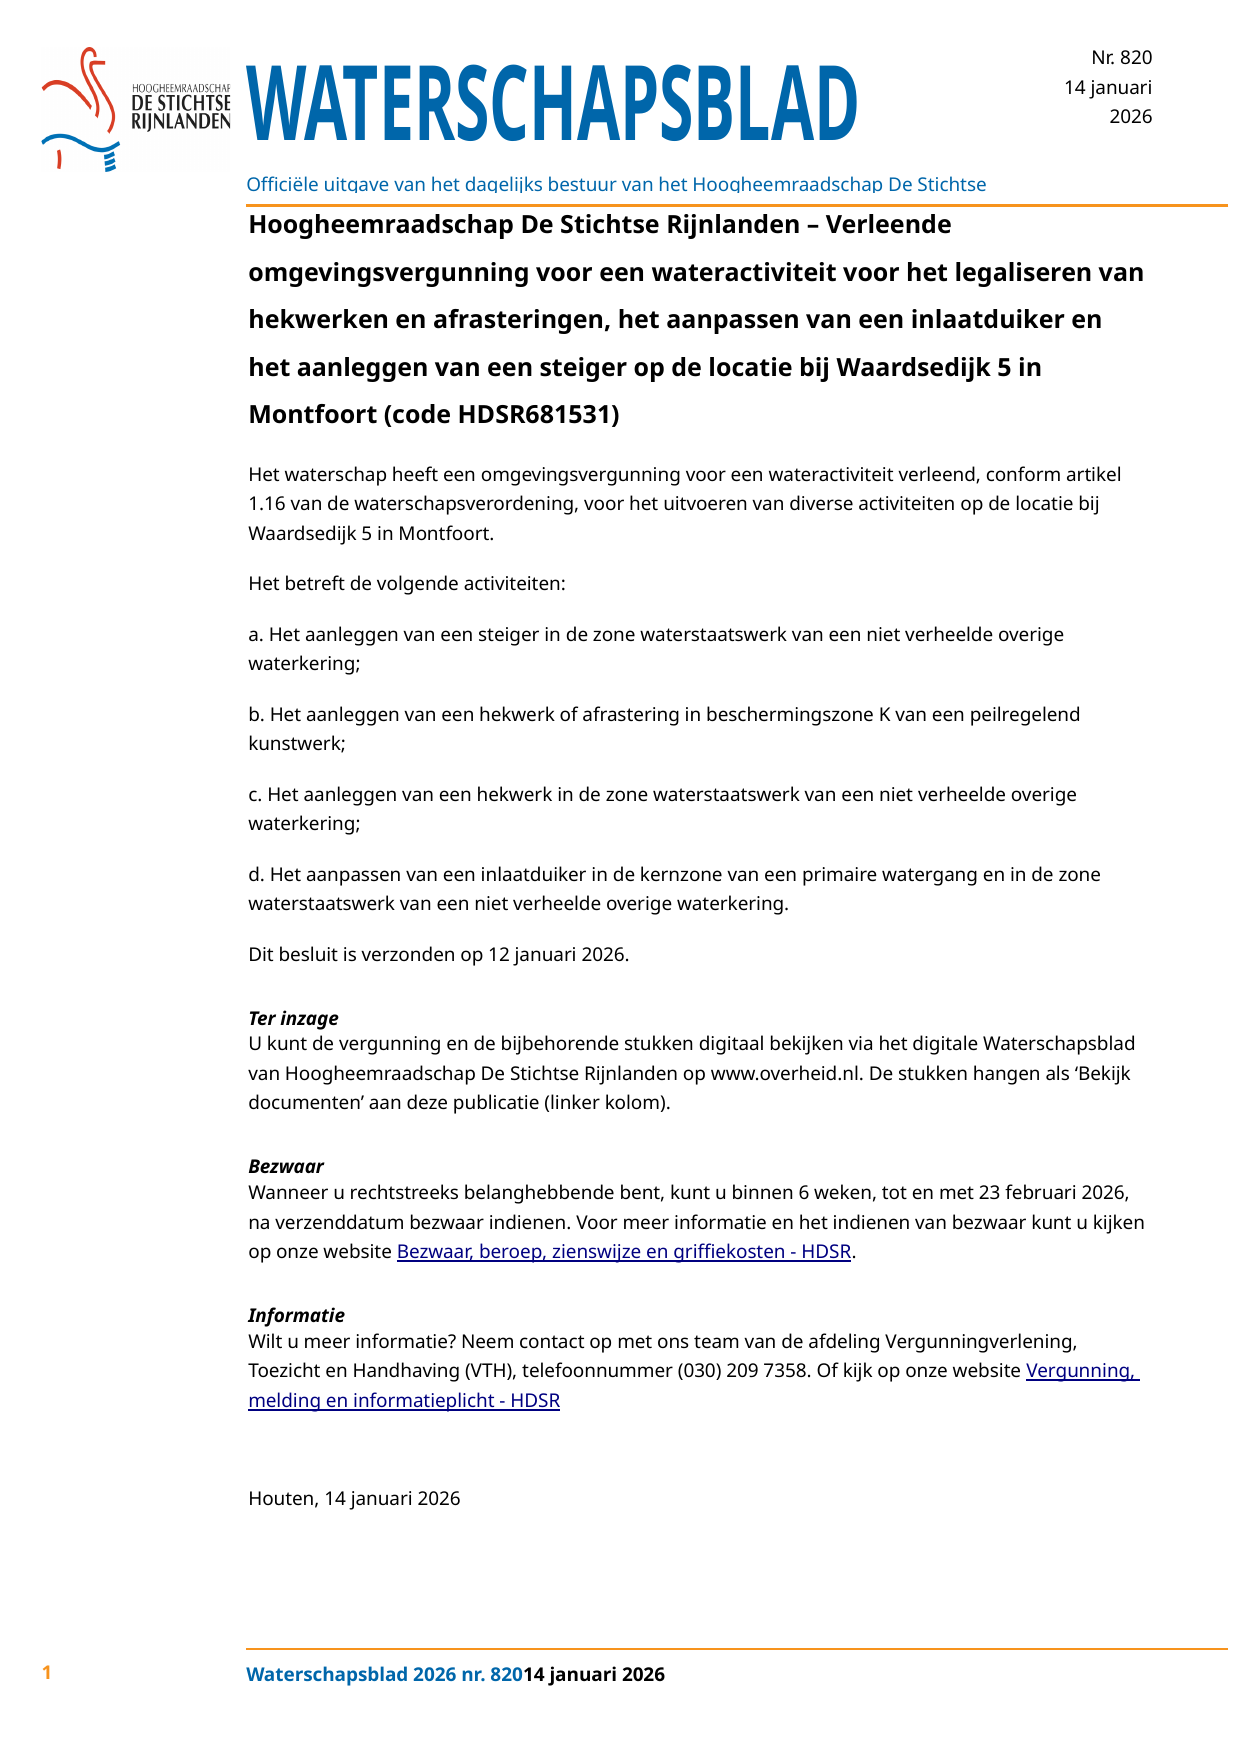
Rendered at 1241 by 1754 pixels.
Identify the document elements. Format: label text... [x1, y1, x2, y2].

text Wanneer u rechtstreeks belanghebbende bent, kunt u binnen 6 weken, tot en met 23 februari 2026, na verzenddatum bezwaar indienen. Voor meer informatie en het indienen van bezwaar kunt u kijken op onze website Bezwaar, beroep, zienswijze en griffiekosten - HDSR. [248, 1179, 1152, 1264]
text a. Het aanleggen van een steiger in de zone waterstaatswerk van een niet verheelde overige waterkering; [248, 621, 1152, 676]
text d. Het aanpassen van een inlaatduiker in de kernzone van een primaire watergang en in de zone waterstaatswerk van een niet verheelde overige waterkering. [248, 861, 1152, 916]
text Bezwaar [248, 1153, 1152, 1179]
text Dit besluit is verzonden op 12 januari 2026. [248, 941, 1152, 966]
picture [41, 47, 231, 172]
text Het betreft de volgende activiteiten: [248, 570, 1152, 596]
text Informatie [248, 1302, 1152, 1328]
text c. Het aanleggen van een hekwerk in de zone waterstaatswerk van een niet verheelde overige waterkering; [248, 781, 1152, 836]
text Ter inzage [248, 1005, 1152, 1030]
text Het waterschap heeft een omgevingsvergunning voor een wateractiviteit verleend, conform artikel 1.16 van de waterschapsverordening, voor het uitvoeren van diverse activiteiten op de locatie bij Waardsedijk 5 in Montfoort. [248, 461, 1152, 546]
text U kunt de vergunning en de bijbehorende stukken digitaal bekijken via het digitale Waterschapsblad van Hoogheemraadschap De Stichtse Rijnlanden op www.overheid.nl. De stukken hangen als ‘Bekijk documenten’ aan deze publicatie (linker kolom). [248, 1030, 1152, 1115]
text Houten, 14 januari 2026 [248, 1486, 1152, 1511]
text Wilt u meer informatie? Neem contact op met ons team van de afdeling Vergunningverlening, Toezicht en Handhaving (VTH), telefoonnummer (030) 209 7358. Of kijk op onze website Vergunning, melding en informatieplicht - HDSR [248, 1328, 1152, 1413]
text b. Het aanleggen van een hekwerk of afrastering in beschermingszone K van een peilregelend kunstwerk; [248, 701, 1152, 756]
text Hoogheemraadschap De Stichtse Rijnlanden – Verleende omgevingsvergunning voor een wateractiviteit voor het legaliseren van hekwerken en afrasteringen, het aanpassen van een inlaatduiker en het aanleggen van een steiger op de locatie bij Waardsedijk 5 in Montfoort (code HDSR681531) [248, 207, 1152, 431]
